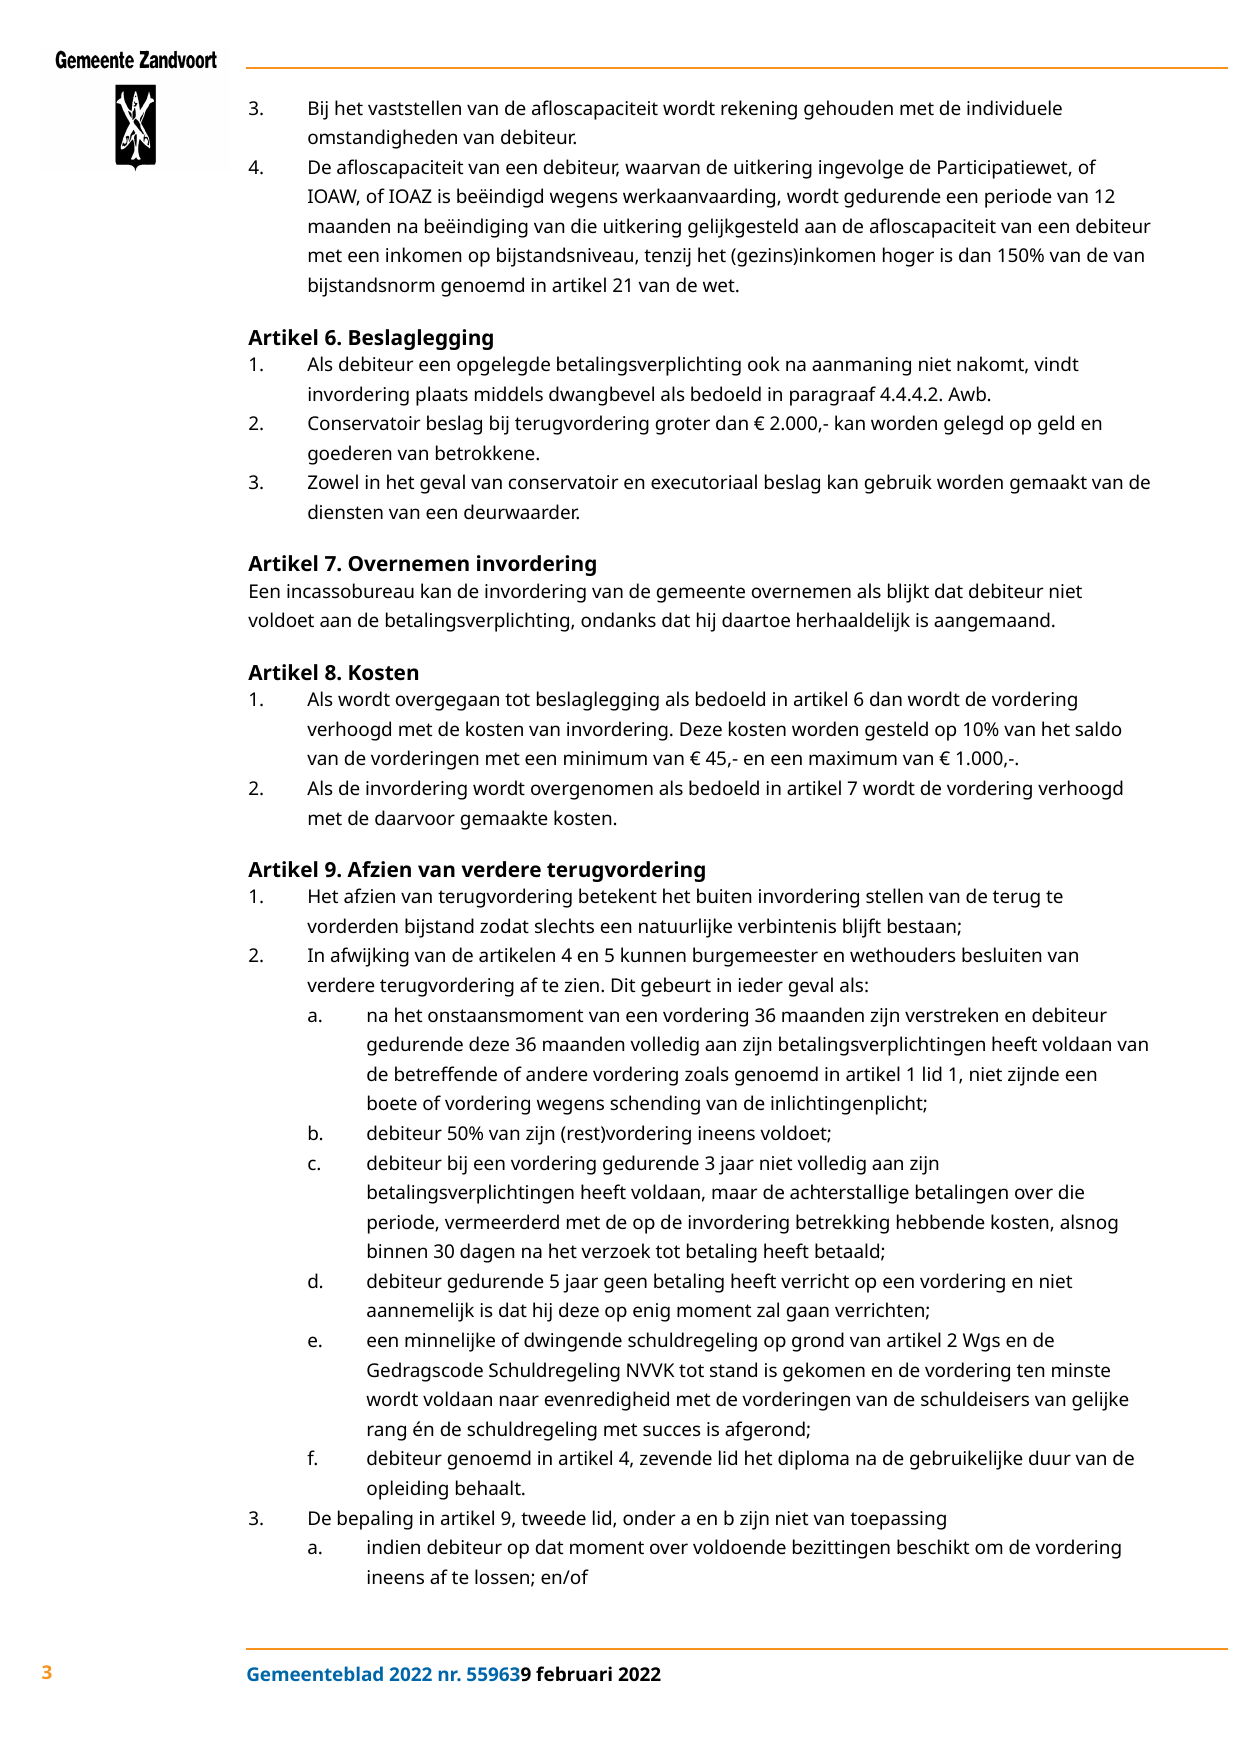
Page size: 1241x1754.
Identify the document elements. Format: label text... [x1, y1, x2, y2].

list Als wordt overgegaan tot beslaglegging als bedoeld in artikel 6 dan wordt de vordering verhoogd met de kosten van invordering. Deze kosten worden gesteld op 10% van het saldo van de vorderingen met een minimum van € 45,- en een maximum van € 1.000,-. [248, 686, 1152, 771]
picture [41, 47, 231, 172]
text Artikel 6. Beslaglegging [248, 323, 1152, 351]
list indien debiteur op dat moment over voldoende bezittingen beschikt om de vordering ineens af te lossen; en/of [307, 1534, 1152, 1590]
list debiteur genoemd in artikel 4, zevende lid het diploma na de gebruikelijke duur van de opleiding behaalt. [307, 1446, 1152, 1501]
list De bepaling in artikel 9, tweede lid, onder a en b zijn niet van toepassing [248, 1505, 1152, 1531]
list Als de invordering wordt overgenomen als bedoeld in artikel 7 wordt de vordering verhoogd met de daarvoor gemaakte kosten. [248, 775, 1152, 830]
list Zowel in het geval van conservatoir en executoriaal beslag kan gebruik worden gemaakt van de diensten van een deurwaarder. [248, 469, 1152, 525]
list debiteur 50% van zijn (rest)vordering ineens voldoet; [307, 1120, 1152, 1146]
text Artikel 7. Overnemen invordering [248, 549, 1152, 578]
list De afloscapaciteit van een debiteur, waarvan de uitkering ingevolge de Participatiewet, of IOAW, of IOAZ is beëindigd wegens werkaanvaarding, wordt gedurende een periode van 12 maanden na beëindiging van die uitkering gelijkgesteld aan de afloscapaciteit van een debiteur met een inkomen op bijstandsniveau, tenzij het (gezins)inkomen hoger is dan 150% van de van bijstandsnorm genoemd in artikel 21 van de wet. [248, 154, 1152, 298]
list In afwijking van de artikelen 4 en 5 kunnen burgemeester en wethouders besluiten van verdere terugvordering af te zien. Dit gebeurt in ieder geval als: [248, 943, 1152, 998]
list debiteur bij een vordering gedurende 3 jaar niet volledig aan zijn betalingsverplichtingen heeft voldaan, maar de achterstallige betalingen over die periode, vermeerderd met de op de invordering betrekking hebbende kosten, alsnog binnen 30 dagen na het verzoek tot betaling heeft betaald; [307, 1150, 1152, 1264]
list Bij het vaststellen van de afloscapaciteit wordt rekening gehouden met de individuele omstandigheden van debiteur. [248, 95, 1152, 150]
list een minnelijke of dwingende schuldregeling op grond van artikel 2 Wgs en de Gedragscode Schuldregeling NVVK tot stand is gekomen en de vordering ten minste wordt voldaan naar evenredigheid met de vorderingen van de schuldeisers van gelijke rang én de schuldregeling met succes is afgerond; [307, 1327, 1152, 1442]
list Conservatoir beslag bij terugvordering groter dan € 2.000,- kan worden gelegd op geld en goederen van betrokkene. [248, 410, 1152, 466]
text Artikel 9. Afzien van verdere terugvordering [248, 855, 1152, 883]
text Artikel 8. Kosten [248, 658, 1152, 686]
list debiteur gedurende 5 jaar geen betaling heeft verricht op een vordering en niet aannemelijk is dat hij deze op enig moment zal gaan verrichten; [307, 1268, 1152, 1323]
list Als debiteur een opgelegde betalingsverplichting ook na aanmaning niet nakomt, vindt invordering plaats middels dwangbevel als bedoeld in paragraaf 4.4.4.2. Awb. [248, 351, 1152, 406]
list Het afzien van terugvordering betekent het buiten invordering stellen van de terug te vorderden bijstand zodat slechts een natuurlijke verbintenis blijft bestaan; [248, 883, 1152, 939]
list na het onstaansmoment van een vordering 36 maanden zijn verstreken en debiteur gedurende deze 36 maanden volledig aan zijn betalingsverplichtingen heeft voldaan van de betreffende of andere vordering zoals genoemd in artikel 1 lid 1, niet zijnde een boete of vordering wegens schending van de inlichtingenplicht; [307, 1002, 1152, 1116]
text Een incassobureau kan de invordering van de gemeente overnemen als blijkt dat debiteur niet voldoet aan de betalingsverplichting, ondanks dat hij daartoe herhaaldelijk is aangemaand. [248, 578, 1152, 633]
